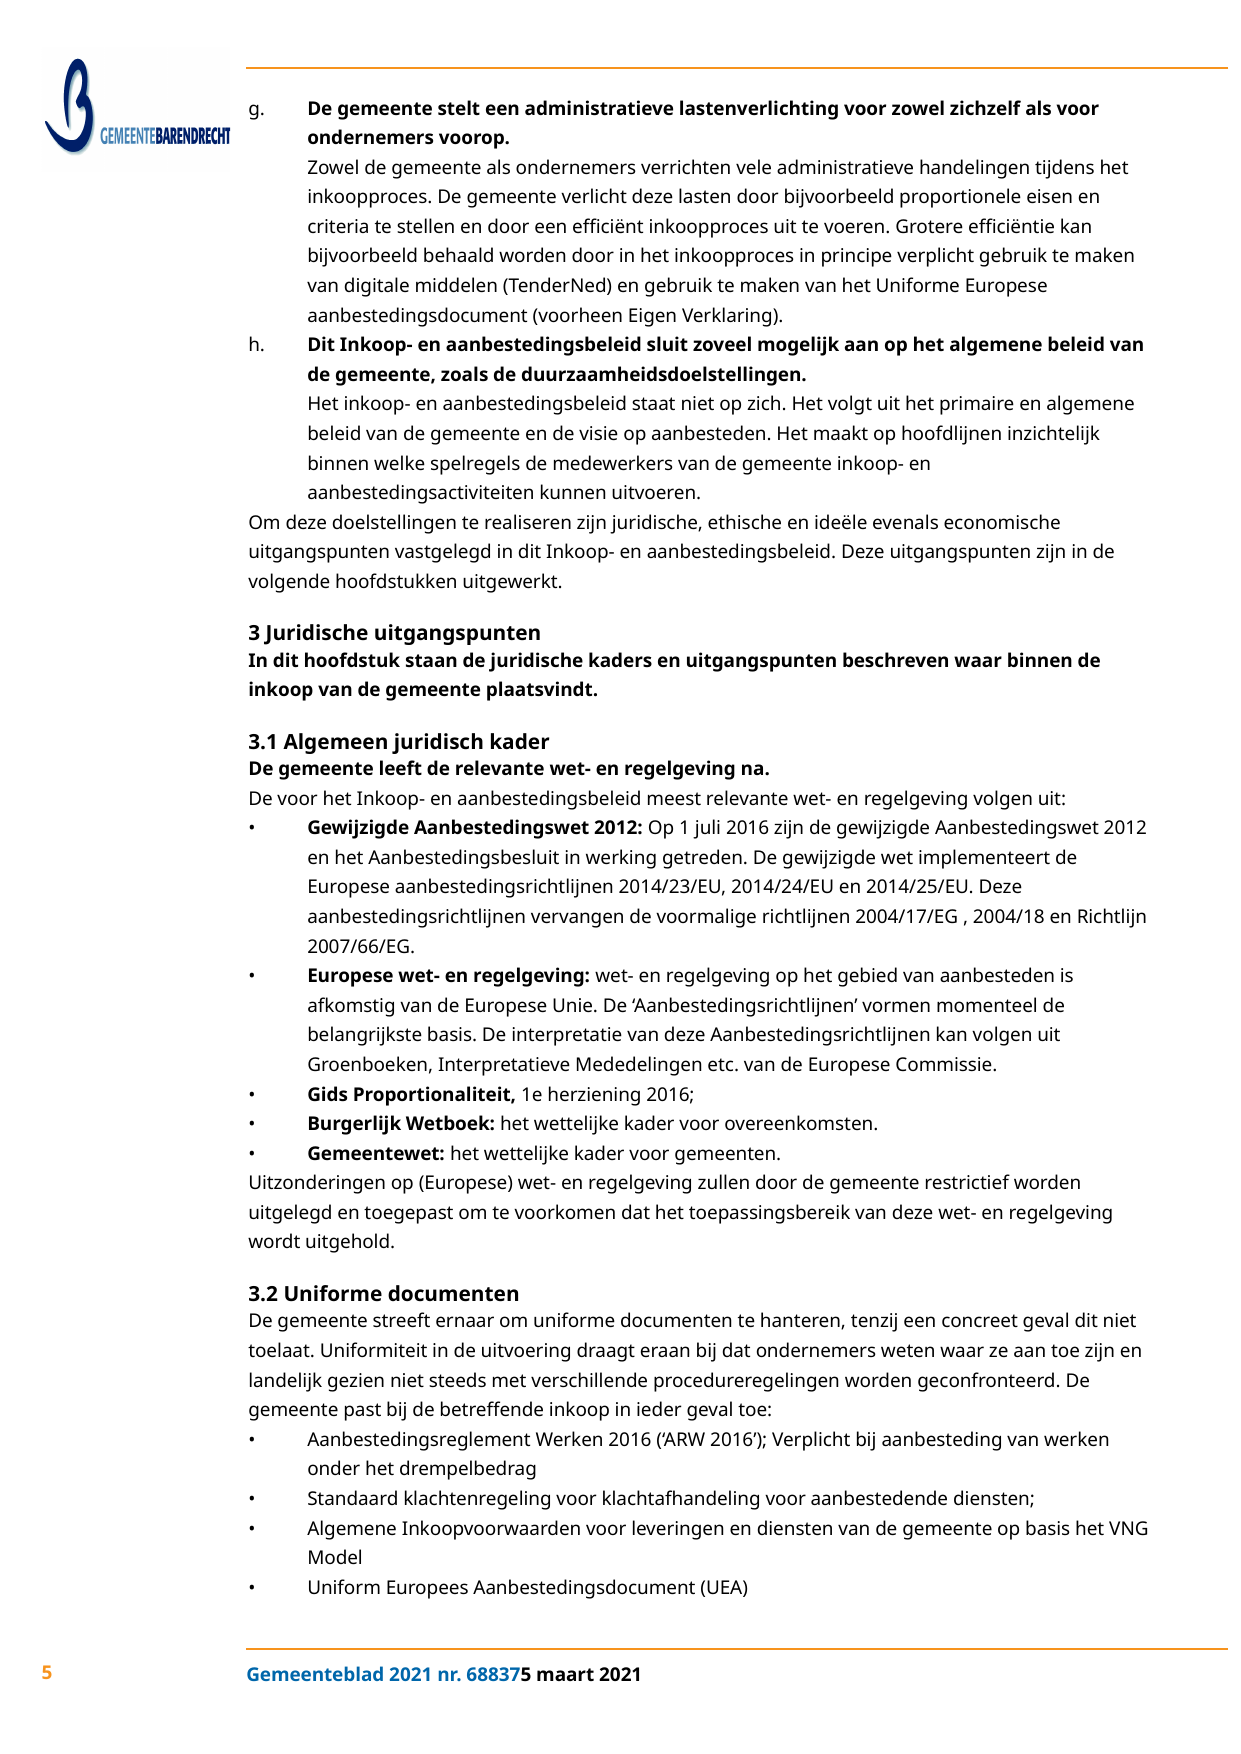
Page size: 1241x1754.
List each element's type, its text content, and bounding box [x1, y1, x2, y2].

list Uniform Europees Aanbestedingsdocument (UEA) [248, 1574, 1152, 1599]
list Zowel de gemeente als ondernemers verrichten vele administratieve handelingen tijdens het inkoopproces. De gemeente verlicht deze lasten door bijvoorbeeld proportionele eisen en criteria te stellen en door een efficiënt inkoopproces uit te voeren. Grotere efficiëntie kan bijvoorbeeld behaald worden door in het inkoopproces in principe verplicht gebruik te maken van digitale middelen (TenderNed) en gebruik te maken van het Uniforme Europese aanbestedingsdocument (voorheen Eigen Verklaring). [248, 154, 1152, 328]
list Gids Proportionaliteit, 1e herziening 2016; [248, 1081, 1152, 1107]
text In dit hoofdstuk staan de juridische kaders en uitgangspunten beschreven waar binnen de inkoop van de gemeente plaatsvindt. [248, 647, 1152, 702]
list Europese wet- en regelgeving: wet- en regelgeving op het gebied van aanbesteden is afkomstig van de Europese Unie. De ‘Aanbestedingsrichtlijnen’ vormen momenteel de belangrijkste basis. De interpretatie van deze Aanbestedingsrichtlijnen kan volgen uit Groenboeken, Interpretatieve Mededelingen etc. van de Europese Commissie. [248, 962, 1152, 1077]
list De gemeente stelt een administratieve lastenverlichting voor zowel zichzelf als voor ondernemers voorop. [248, 95, 1152, 150]
text De voor het Inkoop- en aanbestedingsbeleid meest relevante wet- en regelgeving volgen uit: [248, 785, 1152, 811]
list Gewijzigde Aanbestedingswet 2012: Op 1 juli 2016 zijn de gewijzigde Aanbestedingswet 2012 en het Aanbestedingsbesluit in werking getreden. De gewijzigde wet implementeert de Europese aanbestedingsrichtlijnen 2014/23/EU, 2014/24/EU en 2014/25/EU. Deze aanbestedingsrichtlijnen vervangen de voormalige richtlijnen 2004/17/EG , 2004/18 en Richtlijn 2007/66/EG. [248, 814, 1152, 959]
text Om deze doelstellingen te realiseren zijn juridische, ethische en ideële evenals economische uitgangspunten vastgelegd in dit Inkoop- en aanbestedingsbeleid. Deze uitgangspunten zijn in de volgende hoofdstukken uitgewerkt. [248, 509, 1152, 594]
text Uitzonderingen op (Europese) wet- en regelgeving zullen door de gemeente restrictief worden uitgelegd en toegepast om te voorkomen dat het toepassingsbereik van deze wet- en regelgeving wordt uitgehold. [248, 1169, 1152, 1254]
list Aanbestedingsreglement Werken 2016 (‘ARW 2016’); Verplicht bij aanbesteding van werken onder het drempelbedrag [248, 1426, 1152, 1481]
list Gemeentewet: het wettelijke kader voor gemeenten. [248, 1140, 1152, 1166]
text De gemeente streeft ernaar om uniforme documenten te hanteren, tenzij een concreet geval dit niet toelaat. Uniformiteit in de uitvoering draagt eraan bij dat ondernemers weten waar ze aan toe zijn en landelijk gezien niet steeds met verschillende procedureregelingen worden geconfronteerd. De gemeente past bij de betreffende inkoop in ieder geval toe: [248, 1308, 1152, 1422]
list Het inkoop- en aanbestedingsbeleid staat niet op zich. Het volgt uit het primaire en algemene beleid van de gemeente en de visie op aanbesteden. Het maakt op hoofdlijnen inzichtelijk binnen welke spelregels de medewerkers van de gemeente inkoop- en aanbestedingsactiviteiten kunnen uitvoeren. [248, 391, 1152, 505]
text 3.2 Uniforme documenten [248, 1279, 1152, 1308]
text 3.1 Algemeen juridisch kader [248, 727, 1152, 755]
list Dit Inkoop- en aanbestedingsbeleid sluit zoveel mogelijk aan op het algemene beleid van de gemeente, zoals de duurzaamheidsdoelstellingen. [248, 331, 1152, 387]
picture [41, 47, 231, 172]
list Algemene Inkoopvoorwaarden voor leveringen en diensten van de gemeente op basis het VNG Model [248, 1515, 1152, 1570]
text 3 Juridische uitgangspunten [248, 618, 1152, 647]
list Burgerlijk Wetboek: het wettelijke kader voor overeenkomsten. [248, 1110, 1152, 1136]
text De gemeente leeft de relevante wet- en regelgeving na. [248, 755, 1152, 781]
list Standaard klachtenregeling voor klachtafhandeling voor aanbestedende diensten; [248, 1485, 1152, 1511]
